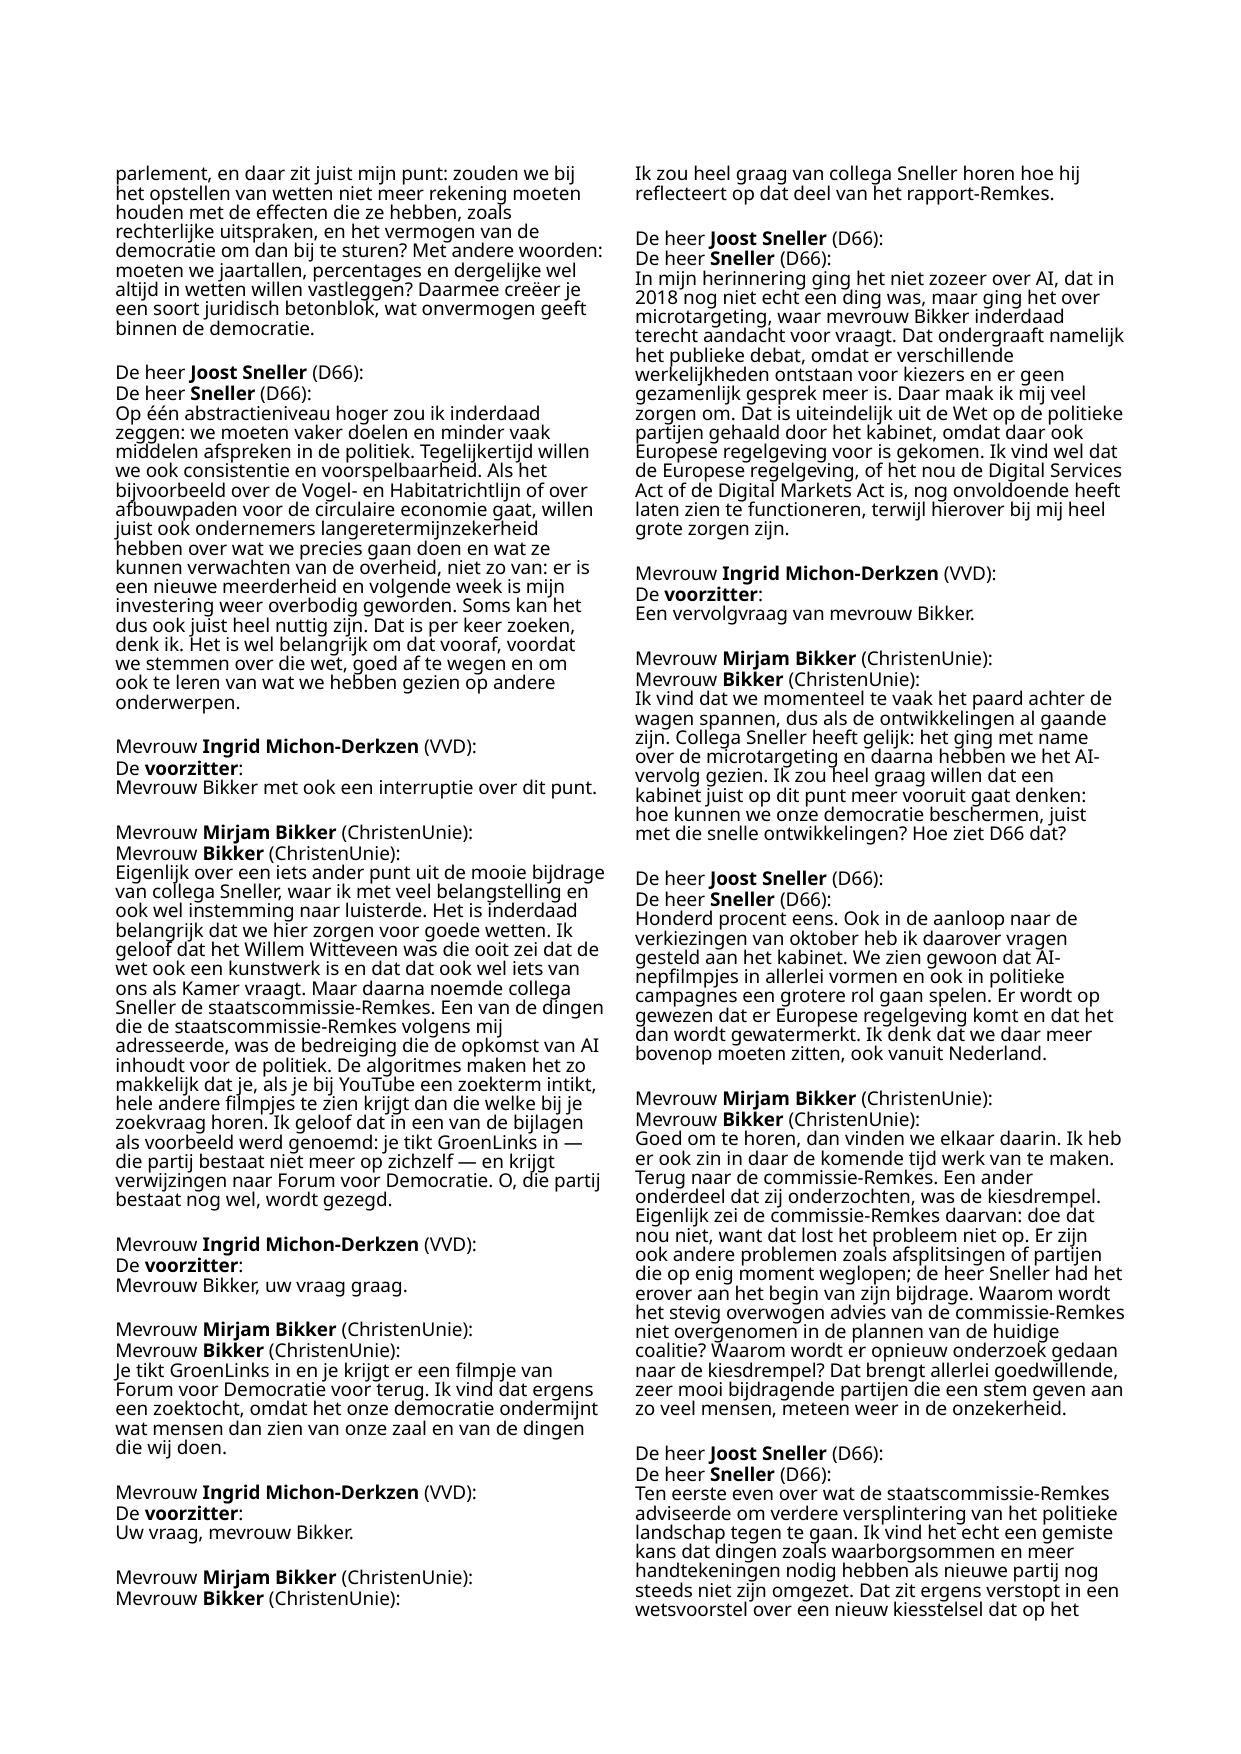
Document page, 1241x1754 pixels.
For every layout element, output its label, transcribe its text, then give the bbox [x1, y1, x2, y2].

text Mevrouw Ingrid Michon-Derkzen (VVD): [115, 734, 605, 759]
text Ik vind dat we momenteel te vaak het paard achter de wagen spannen, dus als de ontwikkelingen al gaande zijn. Collega Sneller heeft gelijk: het ging met name over de microtargeting en daarna hebben we het AI-vervolg gezien. Ik zou heel graag willen dat een kabinet juist op dit punt meer vooruit gaat denken: hoe kunnen we onze democratie beschermen, juist met die snelle ontwikkelingen? Hoe ziet D66 dat? [635, 690, 1125, 844]
text Mevrouw Mirjam Bikker (ChristenUnie): [635, 645, 1125, 671]
text Mevrouw Bikker (ChristenUnie): [115, 1590, 605, 1609]
text De heer Joost Sneller (D66): [635, 865, 1125, 891]
text Mevrouw Mirjam Bikker (ChristenUnie): [635, 1085, 1125, 1111]
text Mevrouw Bikker (ChristenUnie): [635, 1111, 1125, 1130]
text Je tikt GroenLinks in en je krijgt er een filmpje van Forum voor Democratie voor terug. Ik vind dat ergens een zoektocht, omdat het onze democratie ondermijnt wat mensen dan zien van onze zaal en van de dingen die wij doen. [115, 1362, 605, 1458]
text Goed om te horen, dan vinden we elkaar daarin. Ik heb er ook zin in daar de komende tijd werk van te maken. Terug naar de commissie-Remkes. Een ander onderdeel dat zij onderzochten, was de kiesdrempel. Eigenlijk zei de commissie-Remkes daarvan: doe dat nou niet, want dat lost het probleem niet op. Er zijn ook andere problemen zoals afsplitsingen of partijen die op enig moment weglopen; de heer Sneller had het erover aan het begin van zijn bijdrage. Waarom wordt het stevig overwogen advies van de commissie-Remkes niet overgenomen in de plannen van de huidige coalitie? Waarom wordt er opnieuw onderzoek gedaan naar de kiesdrempel? Dat brengt allerlei goedwillende, zeer mooi bijdragende partijen die een stem geven aan zo veel mensen, meteen weer in de onzekerheid. [635, 1130, 1125, 1419]
text Mevrouw Bikker (ChristenUnie): [115, 844, 605, 864]
text De voorzitter: [115, 1257, 605, 1277]
text Mevrouw Bikker (ChristenUnie): [115, 1342, 605, 1362]
text Een vervolgvraag van mevrouw Bikker. [635, 605, 1125, 624]
text Op één abstractieniveau hoger zou ik inderdaad zeggen: we moeten vaker doelen en minder vaak middelen afspreken in de politiek. Tegelijkertijd willen we ook consistentie en voorspelbaarheid. Als het bijvoorbeeld over de Vogel- en Habitatrichtlijn of over afbouwpaden voor de circulaire economie gaat, willen juist ook ondernemers langeretermijnzekerheid hebben over wat we precies gaan doen en wat ze kunnen verwachten van de overheid, niet zo van: er is een nieuwe meerderheid en volgende week is mijn investering weer overbodig geworden. Soms kan het dus ook juist heel nuttig zijn. Dat is per keer zoeken, denk ik. Het is wel belangrijk om dat vooraf, voordat we stemmen over die wet, goed af te wegen en om ook te leren van wat we hebben gezien op andere onderwerpen. [115, 404, 605, 713]
text Mevrouw Mirjam Bikker (ChristenUnie): [115, 1564, 605, 1590]
text Eigenlijk over een iets ander punt uit de mooie bijdrage van collega Sneller, waar ik met veel belangstelling en ook wel instemming naar luisterde. Het is inderdaad belangrijk dat we hier zorgen voor goede wetten. Ik geloof dat het Willem Witteveen was die ooit zei dat de wet ook een kunstwerk is en dat dat ook wel iets van ons als Kamer vraagt. Maar daarna noemde collega Sneller de staatscommissie-Remkes. Een van de dingen die de staatscommissie-Remkes volgens mij adresseerde, was de bedreiging die de opkomst van AI inhoudt voor de politiek. De algoritmes maken het zo makkelijk dat je, als je bij YouTube een zoekterm intikt, hele andere filmpjes te zien krijgt dan die welke bij je zoekvraag horen. Ik geloof dat in een van de bijlagen als voorbeeld werd genoemd: je tikt GroenLinks in — die partij bestaat niet meer op zichzelf — en krijgt verwijzingen naar Forum voor Democratie. O, die partij bestaat nog wel, wordt gezegd. [115, 864, 605, 1211]
text Mevrouw Bikker met ook een interruptie over dit punt. [115, 779, 605, 798]
text De heer Joost Sneller (D66): [635, 225, 1125, 250]
text Mevrouw Bikker, uw vraag graag. [115, 1277, 605, 1296]
text De voorzitter: [115, 1504, 605, 1524]
text Mevrouw Ingrid Michon-Derkzen (VVD): [115, 1232, 605, 1257]
text Ik zou heel graag van collega Sneller horen hoe hij reflecteert op dat deel van het rapport-Remkes. [635, 165, 1125, 204]
text Uw vraag, mevrouw Bikker. [115, 1524, 605, 1543]
text De heer Joost Sneller (D66): [635, 1440, 1125, 1466]
text Honderd procent eens. Ook in de aanloop naar de verkiezingen van oktober heb ik daarover vragen gesteld aan het kabinet. We zien gewoon dat AI-nepfilmpjes in allerlei vormen en ook in politieke campagnes een grotere rol gaan spelen. Er wordt op gewezen dat er Europese regelgeving komt en dat het dan wordt gewatermerkt. Ik denk dat we daar meer bovenop moeten zitten, ook vanuit Nederland. [635, 910, 1125, 1064]
text De heer Sneller (D66): [635, 250, 1125, 270]
text In mijn herinnering ging het niet zozeer over AI, dat in 2018 nog niet echt een ding was, maar ging het over microtargeting, waar mevrouw Bikker inderdaad terecht aandacht voor vraagt. Dat ondergraaft namelijk het publieke debat, omdat er verschillende werkelijkheden ontstaan voor kiezers en er geen gezamenlijk gesprek meer is. Daar maak ik mij veel zorgen om. Dat is uiteindelijk uit de Wet op de politieke partijen gehaald door het kabinet, omdat daar ook Europese regelgeving voor is gekomen. Ik vind wel dat de Europese regelgeving, of het nou de Digital Services Act of de Digital Markets Act is, nog onvoldoende heeft laten zien te functioneren, terwijl hierover bij mij heel grote zorgen zijn. [635, 270, 1125, 539]
text Mevrouw Ingrid Michon-Derkzen (VVD): [115, 1479, 605, 1504]
text De voorzitter: [115, 759, 605, 779]
text Mevrouw Mirjam Bikker (ChristenUnie): [115, 1317, 605, 1342]
text De heer Sneller (D66): [115, 385, 605, 404]
text Ten eerste even over wat de staatscommissie-Remkes adviseerde om verdere versplintering van het politieke landschap tegen te gaan. Ik vind het echt een gemiste kans dat dingen zoals waarborgsommen en meer handtekeningen nodig hebben als nieuwe partij nog steeds niet zijn omgezet. Dat zit ergens verstopt in een wetsvoorstel over een nieuw kiesstelsel dat op het [635, 1485, 1125, 1620]
text De heer Sneller (D66): [635, 1466, 1125, 1485]
text De voorzitter: [635, 586, 1125, 605]
text De heer Joost Sneller (D66): [115, 359, 605, 385]
text Mevrouw Bikker (ChristenUnie): [635, 671, 1125, 690]
text Mevrouw Mirjam Bikker (ChristenUnie): [115, 819, 605, 844]
text De heer Sneller (D66): [635, 891, 1125, 910]
text parlement, en daar zit juist mijn punt: zouden we bij het opstellen van wetten niet meer rekening moeten houden met de effecten die ze hebben, zoals rechterlijke uitspraken, en het vermogen van de democratie om dan bij te sturen? Met andere woorden: moeten we jaartallen, percentages en dergelijke wel altijd in wetten willen vastleggen? Daarmee creëer je een soort juridisch betonblok, wat onvermogen geeft binnen de democratie. [115, 165, 605, 339]
text Mevrouw Ingrid Michon-Derkzen (VVD): [635, 560, 1125, 586]
